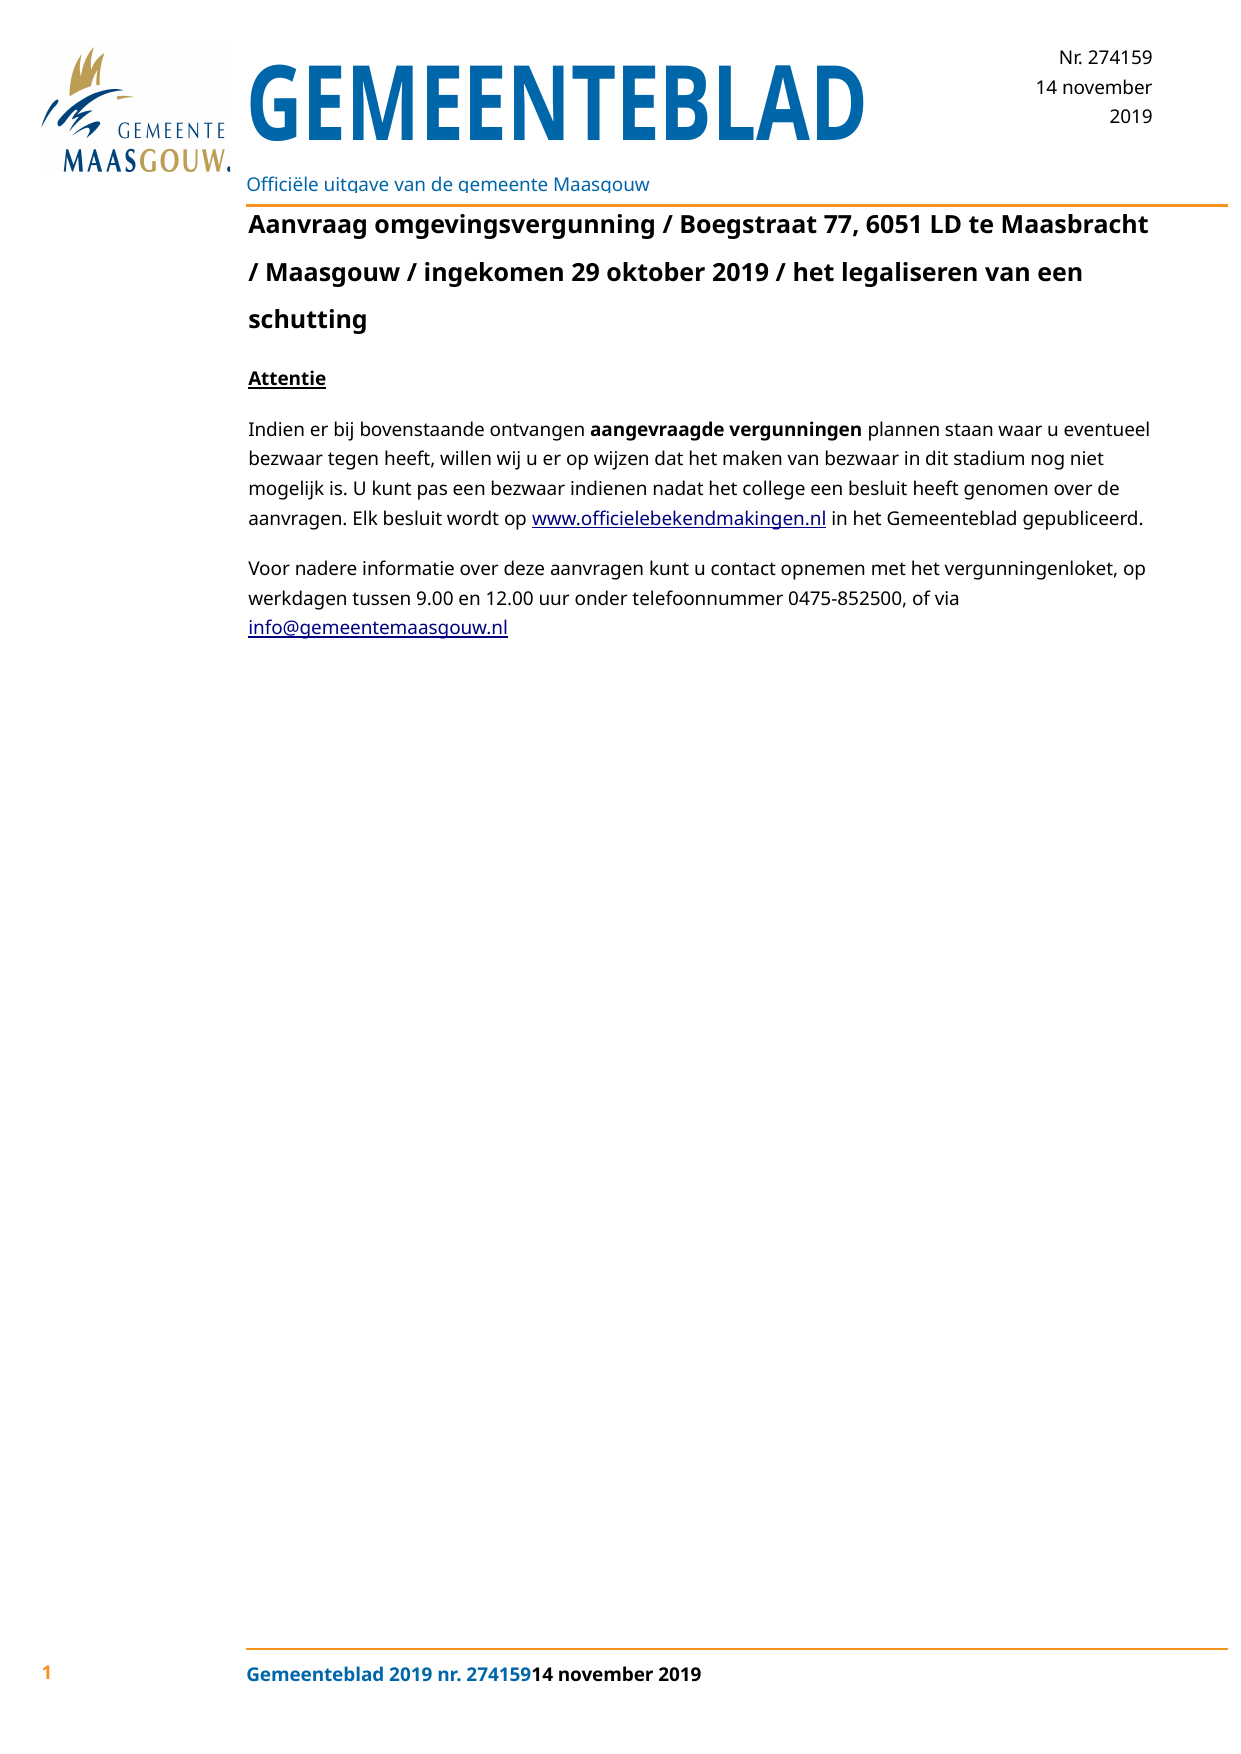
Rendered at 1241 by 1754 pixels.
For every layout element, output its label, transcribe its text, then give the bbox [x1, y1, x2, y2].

picture [41, 47, 231, 172]
text Voor nadere informatie over deze aanvragen kunt u contact opnemen met het vergunningenloket, op werkdagen tussen 9.00 en 12.00 uur onder telefoonnummer 0475-852500, of via info@gemeentemaasgouw.nl [248, 555, 1152, 640]
text Aanvraag omgevingsvergunning / Boegstraat 77, 6051 LD te Maasbracht / Maasgouw / ingekomen 29 oktober 2019 / het legaliseren van een schutting [248, 207, 1152, 336]
text Attentie [248, 366, 1152, 391]
text Indien er bij bovenstaande ontvangen aangevraagde vergunningen plannen staan waar u eventueel bezwaar tegen heeft, willen wij u er op wijzen dat het maken van bezwaar in dit stadium nog niet mogelijk is. U kunt pas een bezwaar indienen nadat het college een besluit heeft genomen over de aanvragen. Elk besluit wordt op www.officielebekendmakingen.nl in het Gemeenteblad gepubliceerd. [248, 416, 1152, 530]
